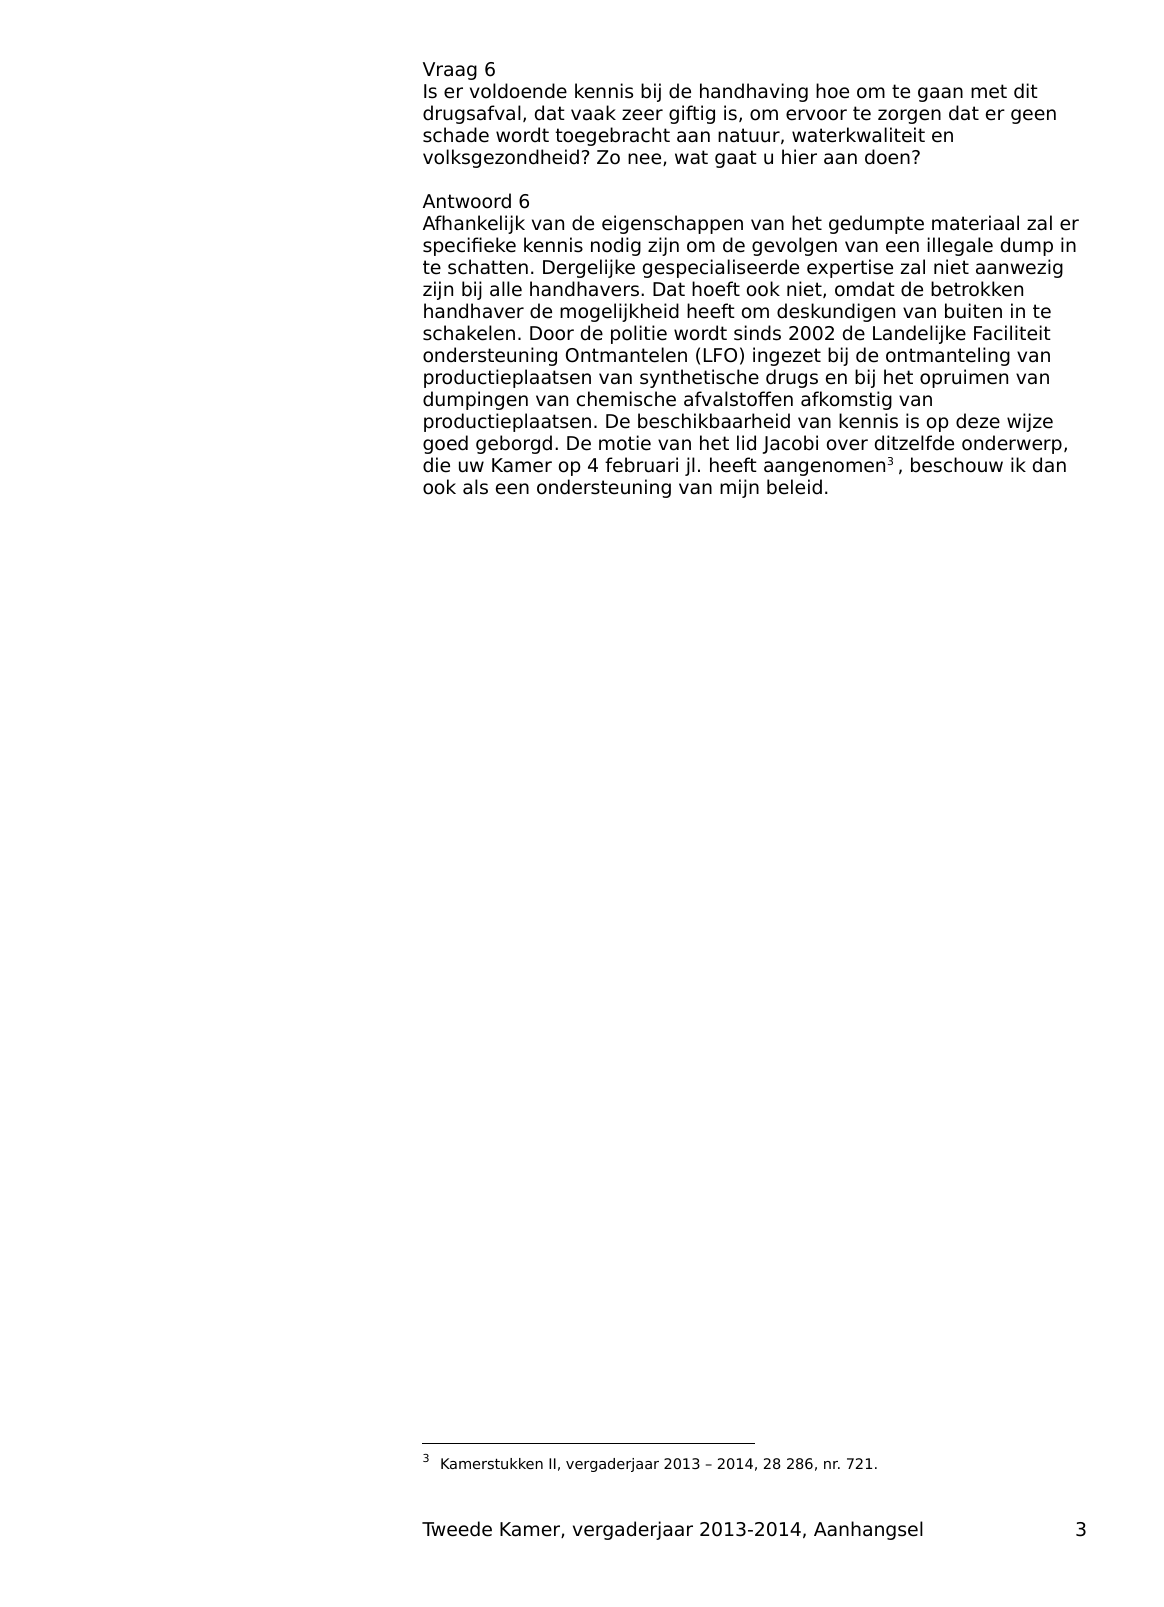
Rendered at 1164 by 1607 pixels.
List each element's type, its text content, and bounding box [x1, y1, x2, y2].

text Antwoord 6 [422, 191, 1087, 213]
text Is er voldoende kennis bij de handhaving hoe om te gaan met dit drugsafval, dat vaak zeer giftig is, om ervoor te zorgen dat er geen schade wordt toegebracht aan natuur, waterkwaliteit en volksgezondheid? Zo nee, wat gaat u hier aan doen? [422, 81, 1087, 169]
text Vraag 6 [422, 59, 1087, 81]
text Kamerstukken II, vergaderjaar 2013 – 2014, 28 286, nr. 721. [422, 1452, 1087, 1474]
text Afhankelijk van de eigenschappen van het gedumpte materiaal zal er specifieke kennis nodig zijn om de gevolgen van een illegale dump in te schatten. Dergelijke gespecialiseerde expertise zal niet aanwezig zijn bij alle handhavers. Dat hoeft ook niet, omdat de betrokken handhaver de mogelijkheid heeft om deskundigen van buiten in te schakelen. Door de politie wordt sinds 2002 de Landelijke Faciliteit ondersteuning Ontmantelen (LFO) ingezet bij de ontmanteling van productieplaatsen van synthetische drugs en bij het opruimen van dumpingen van chemische afvalstoffen afkomstig van productieplaatsen. De beschikbaarheid van kennis is op deze wijze goed geborgd. De motie van het lid Jacobi over ditzelfde onderwerp, die uw Kamer op 4 februari jl. heeft aangenomen, beschouw ik dan ook als een ondersteuning van mijn beleid. [422, 213, 1087, 499]
